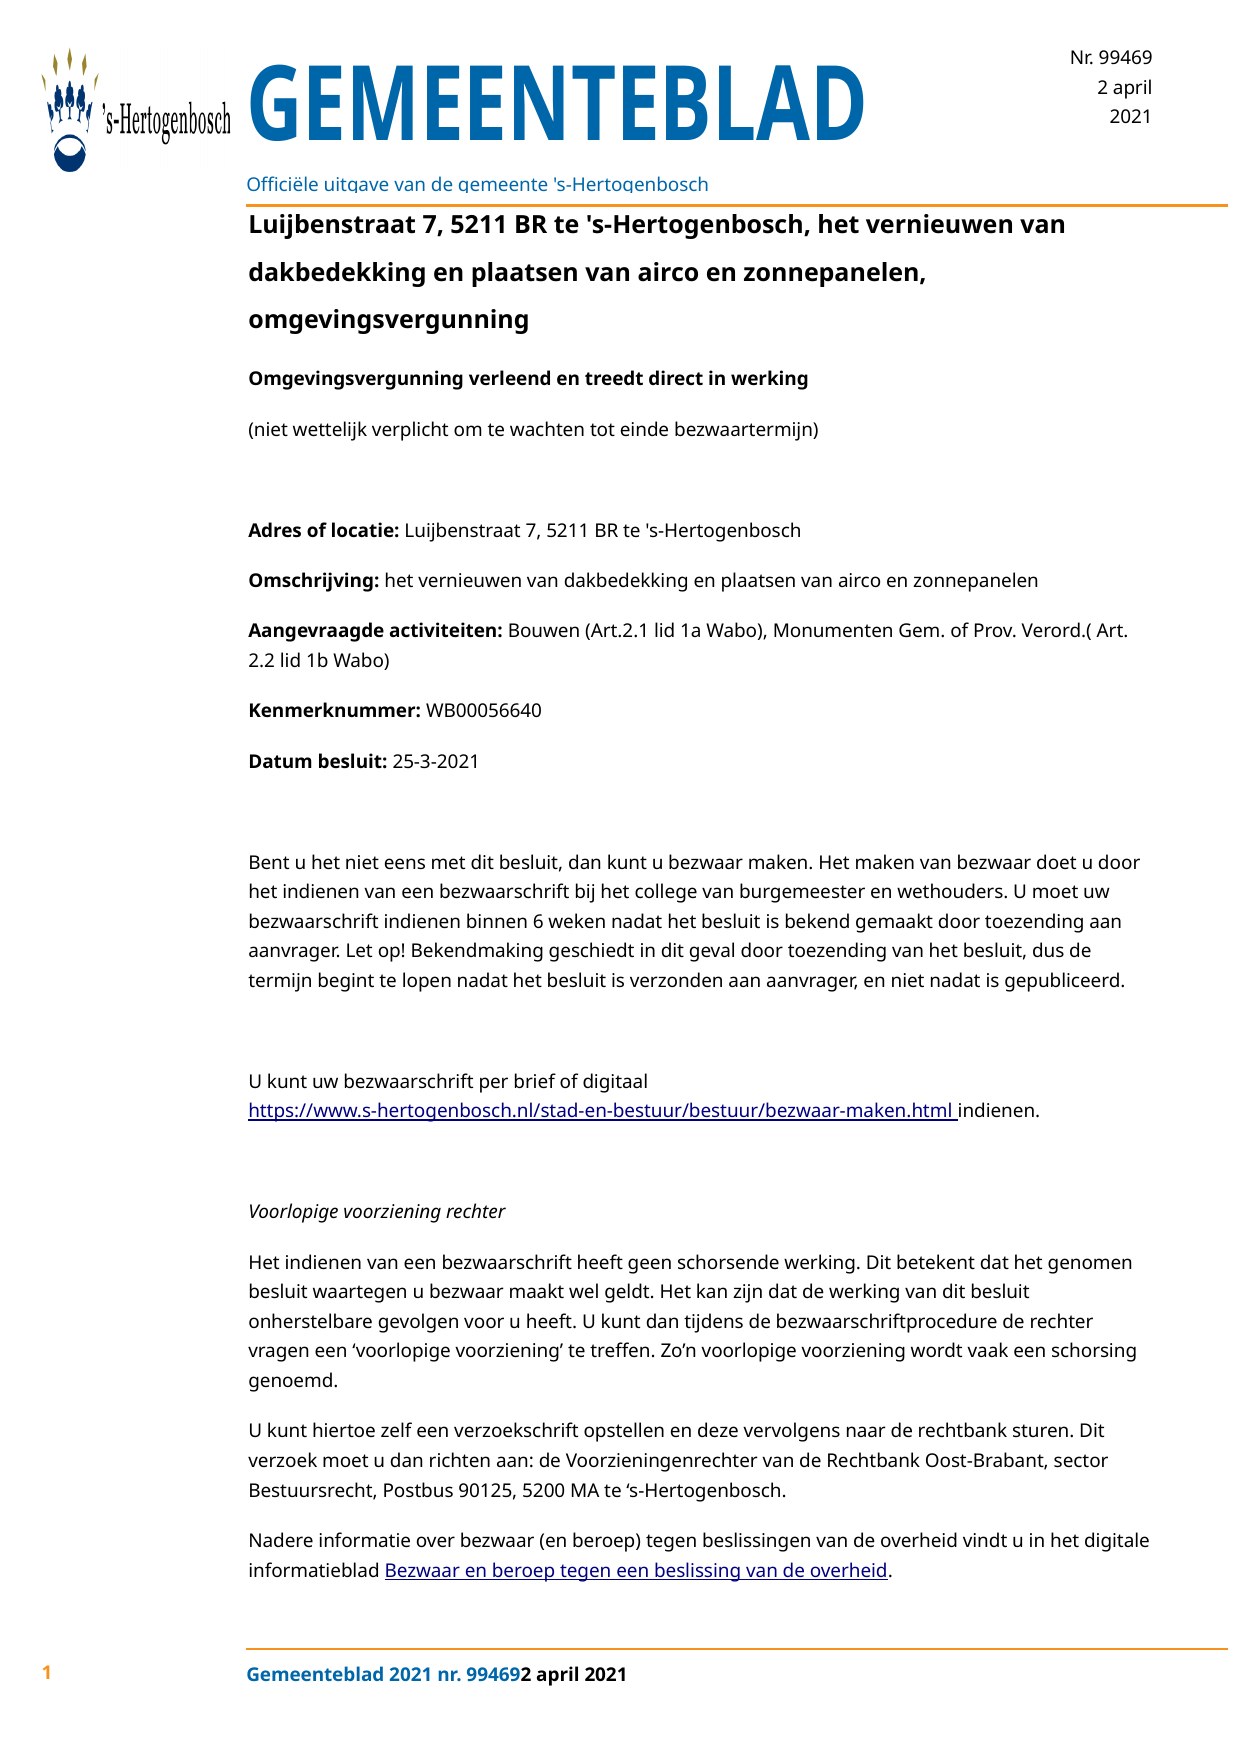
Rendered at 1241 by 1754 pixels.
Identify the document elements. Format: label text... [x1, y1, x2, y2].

text Omgevingsvergunning verleend en treedt direct in werking [248, 366, 1152, 391]
picture [41, 47, 231, 172]
text Omschrijving: het vernieuwen van dakbedekking en plaatsen van airco en zonnepanelen [248, 567, 1152, 593]
text Kenmerknummer: WB00056640 [248, 698, 1152, 723]
text Bent u het niet eens met dit besluit, dan kunt u bezwaar maken. Het maken van bezwaar doet u door het indienen van een bezwaarschrift bij het college van burgemeester en wethouders. U moet uw bezwaarschrift indienen binnen 6 weken nadat het besluit is bekend gemaakt door toezending aan aanvrager. Let op! Bekendmaking geschiedt in dit geval door toezending van het besluit, dus de termijn begint te lopen nadat het besluit is verzonden aan aanvrager, en niet nadat is gepubliceerd. [248, 849, 1152, 993]
text (niet wettelijk verplicht om te wachten tot einde bezwaartermijn) [248, 416, 1152, 442]
text Het indienen van een bezwaarschrift heeft geen schorsende werking. Dit betekent dat het genomen besluit waartegen u bezwaar maakt wel geldt. Het kan zijn dat de werking van dit besluit onherstelbare gevolgen voor u heeft. U kunt dan tijdens de bezwaarschriftprocedure de rechter vragen een ‘voorlopige voorziening’ te treffen. Zo’n voorlopige voorziening wordt vaak een schorsing genoemd. [248, 1249, 1152, 1393]
text Voorlopige voorziening rechter [248, 1198, 1152, 1224]
text Adres of locatie: Luijbenstraat 7, 5211 BR te 's-Hertogenbosch [248, 517, 1152, 542]
text U kunt hiertoe zelf een verzoekschrift opstellen en deze vervolgens naar de rechtbank sturen. Dit verzoek moet u dan richten aan: de Voorzieningenrechter van de Rechtbank Oost-Brabant, sector Bestuursrecht, Postbus 90125, 5200 MA te ‘s-Hertogenbosch. [248, 1418, 1152, 1502]
text Aangevraagde activiteiten: Bouwen (Art.2.1 lid 1a Wabo), Monumenten Gem. of Prov. Verord.( Art. 2.2 lid 1b Wabo) [248, 618, 1152, 673]
text U kunt uw bezwaarschrift per brief of digitaal https://www.s-hertogenbosch.nl/stad-en-bestuur/bestuur/bezwaar-maken.html indienen. [248, 1068, 1152, 1123]
text Luijbenstraat 7, 5211 BR te 's-Hertogenbosch, het vernieuwen van dakbedekking en plaatsen van airco en zonnepanelen, omgevingsvergunning [248, 207, 1152, 336]
text Nadere informatie over bezwaar (en beroep) tegen beslissingen van de overheid vindt u in het digitale informatieblad Bezwaar en beroep tegen een beslissing van de overheid. [248, 1527, 1152, 1582]
text Datum besluit: 25-3-2021 [248, 748, 1152, 774]
